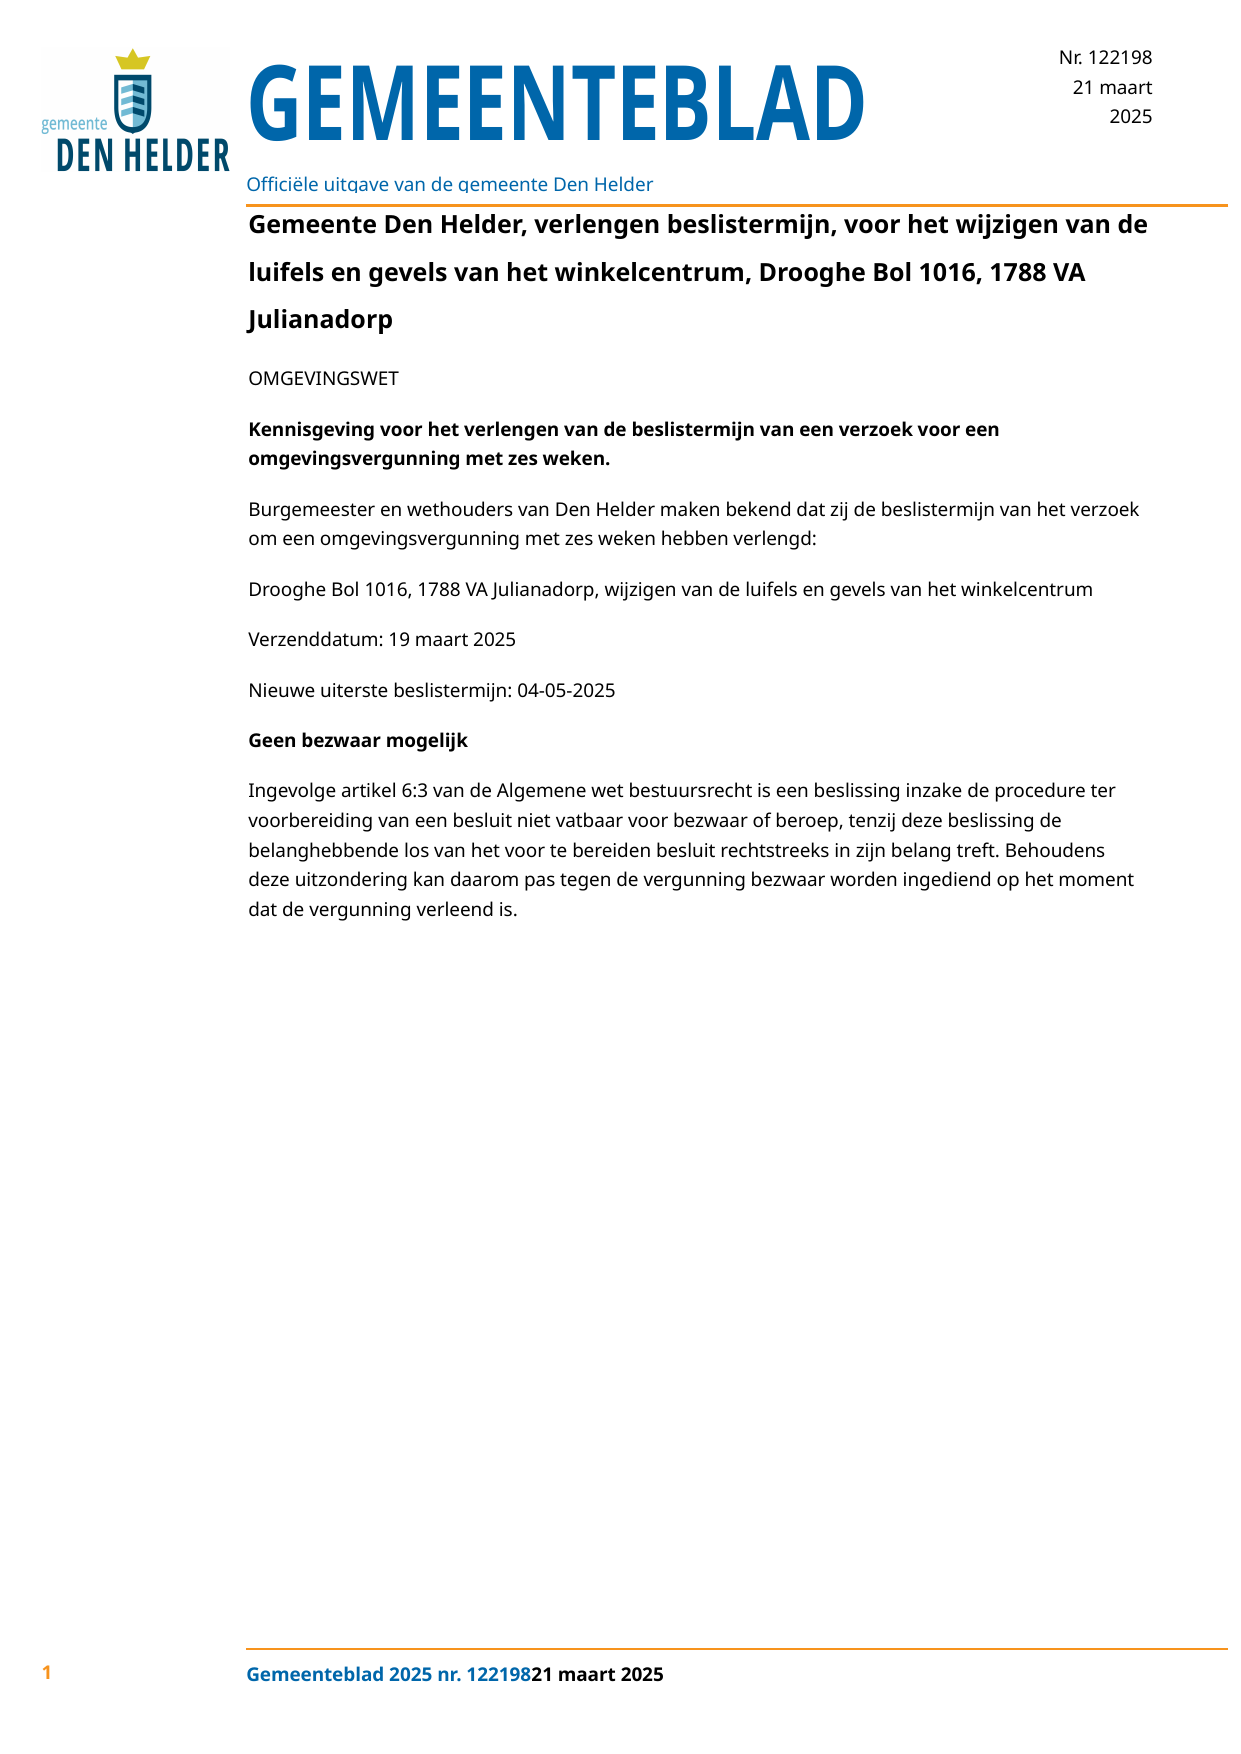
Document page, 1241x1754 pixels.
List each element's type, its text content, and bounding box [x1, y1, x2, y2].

picture [41, 47, 231, 172]
text Verzenddatum: 19 maart 2025 [248, 626, 1152, 652]
picture [220, 160, 224, 172]
picture [63, 144, 68, 165]
text Nieuwe uiterste beslistermijn: 04-05-2025 [248, 677, 1152, 702]
picture [130, 157, 135, 172]
text Burgemeester en wethouders van Den Helder maken bekend dat zij de beslistermijn van het verzoek om een omgevingsvergunning met zes weken hebben verlengd: [248, 496, 1152, 551]
text Geen bezwaar mogelijk [248, 727, 1152, 753]
picture [100, 154, 106, 172]
picture [182, 144, 187, 165]
text Gemeente Den Helder, verlengen beslistermijn, voor het wijzigen van de luifels en gevels van het winkelcentrum, Drooghe Bol 1016, 1788 VA Julianadorp [248, 207, 1152, 336]
text Drooghe Bol 1016, 1788 VA Julianadorp, wijzigen van de luifels en gevels van het winkelcentrum [248, 576, 1152, 602]
text OMGEVINGSWET [248, 366, 1152, 391]
text Ingevolge artikel 6:3 van de Algemene wet bestuursrecht is een beslissing inzake de procedure ter voorbereiding van een besluit niet vatbaar voor bezwaar of beroep, tenzij deze beslissing de belanghebbende los van het voor te bereiden besluit rechtstreeks in zijn belang treft. Behoudens deze uitzondering kan daarom pas tegen de vergunning bezwaar worden ingediend op het moment dat de vergunning verleend is. [248, 778, 1152, 922]
text Kennisgeving voor het verlengen van de beslistermijn van een verzoek voor een omgevingsvergunning met zes weken. [248, 416, 1152, 471]
